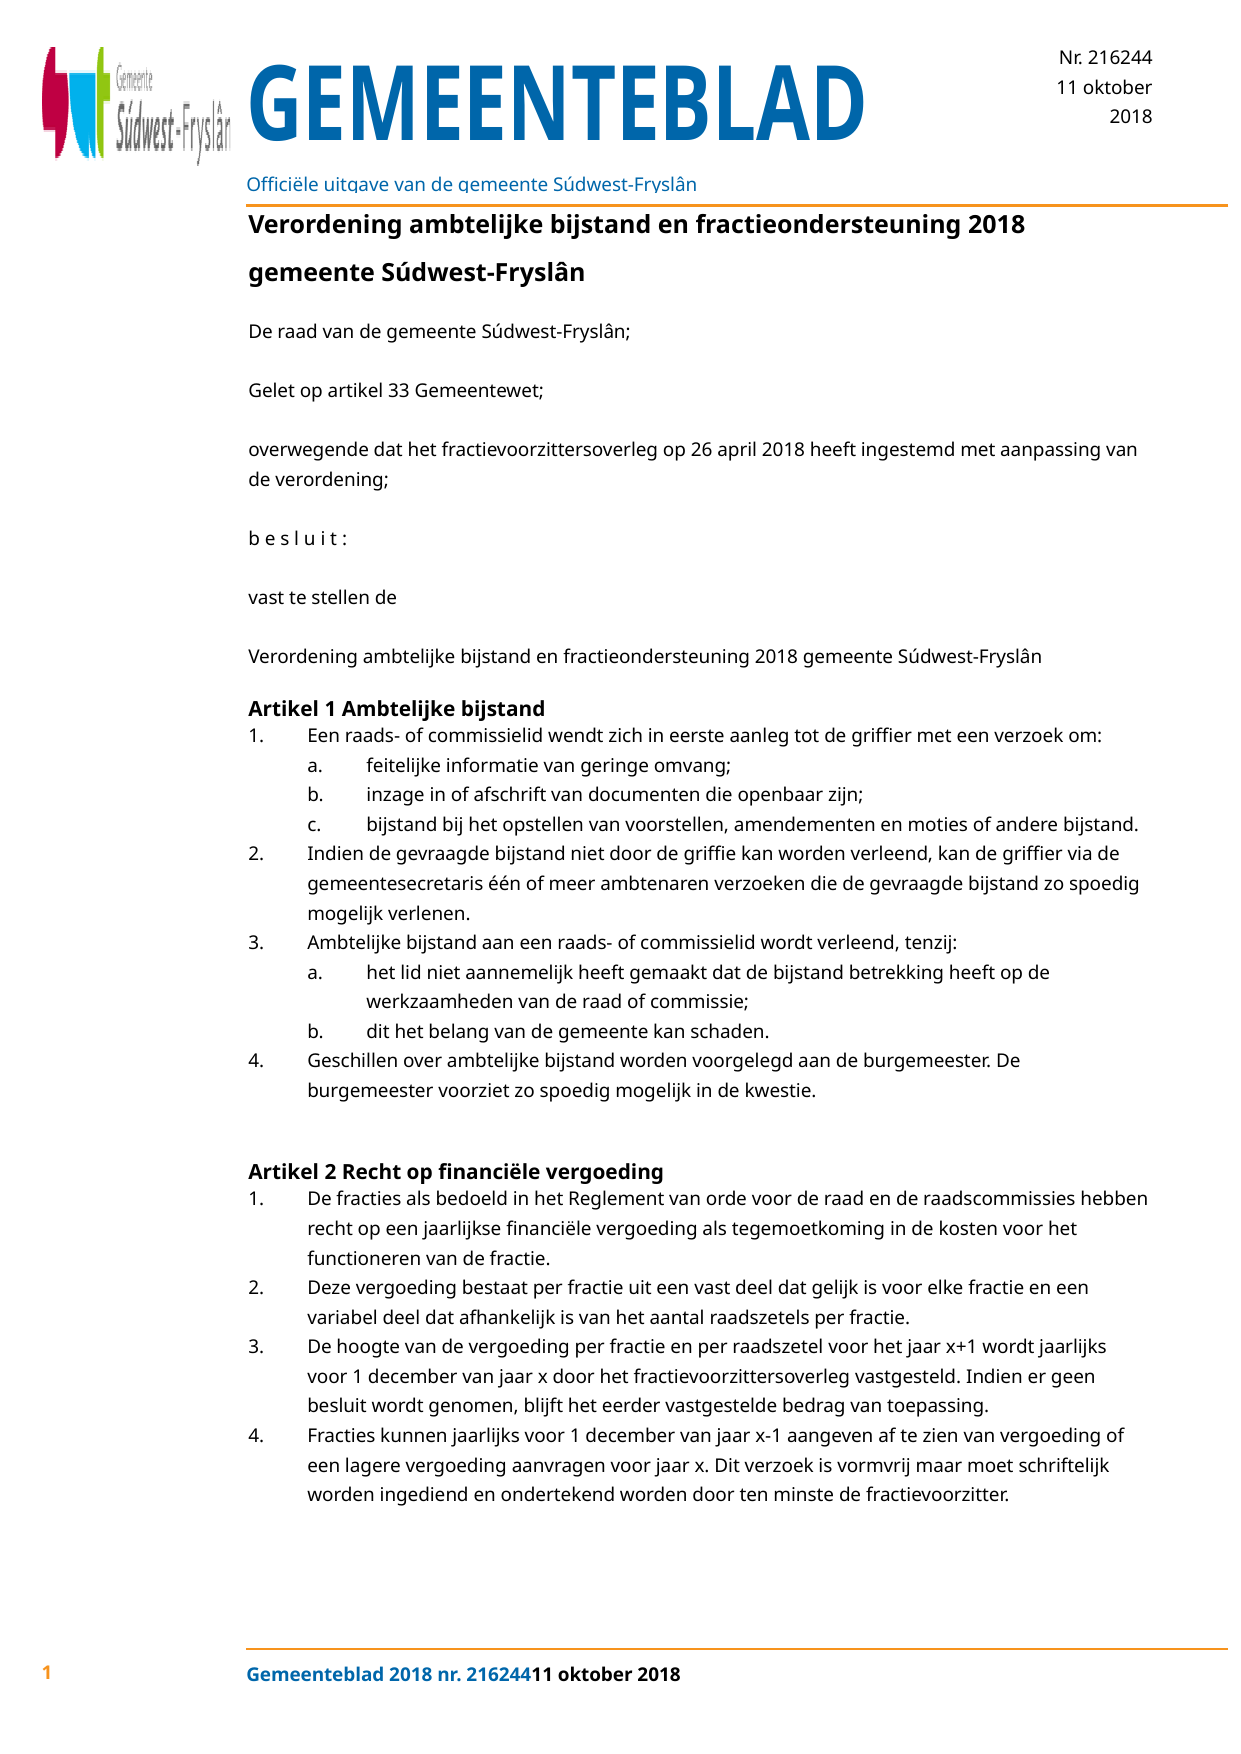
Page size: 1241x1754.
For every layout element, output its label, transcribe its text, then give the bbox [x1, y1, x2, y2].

list Ambtelijke bijstand aan een raads- of commissielid wordt verleend, tenzij: [248, 929, 1152, 955]
list het lid niet aannemelijk heeft gemaakt dat de bijstand betrekking heeft op de werkzaamheden van de raad of commissie; [307, 959, 1152, 1014]
list Een raads- of commissielid wendt zich in eerste aanleg tot de griffier met een verzoek om: [248, 722, 1152, 748]
list De hoogte van de vergoeding per fractie en per raadszetel voor het jaar x+1 wordt jaarlijks voor 1 december van jaar x door het fractievoorzittersoverleg vastgesteld. Indien er geen besluit wordt genomen, blijft het eerder vastgestelde bedrag van toepassing. [248, 1333, 1152, 1418]
text Verordening ambtelijke bijstand en fractieondersteuning 2018 gemeente Súdwest-Fryslân [248, 643, 1152, 669]
list Geschillen over ambtelijke bijstand worden voorgelegd aan de burgemeester. De burgemeester voorziet zo spoedig mogelijk in de kwestie. [248, 1048, 1152, 1103]
text De raad van de gemeente Súdwest-Fryslân; [248, 318, 1152, 344]
list Indien de gevraagde bijstand niet door de griffie kan worden verleend, kan de griffier via de gemeentesecretaris één of meer ambtenaren verzoeken die de gevraagde bijstand zo spoedig mogelijk verlenen. [248, 841, 1152, 925]
text Gelet op artikel 33 Gemeentewet; [248, 377, 1152, 403]
list Deze vergoeding bestaat per fractie uit een vast deel dat gelijk is voor elke fractie en een variabel deel dat afhankelijk is van het aantal raadszetels per fractie. [248, 1274, 1152, 1330]
list Fracties kunnen jaarlijks voor 1 december van jaar x-1 aangeven af te zien van vergoeding of een lagere vergoeding aanvragen voor jaar x. Dit verzoek is vormvrij maar moet schriftelijk worden ingediend en ondertekend worden door ten minste de fractievoorzitter. [248, 1422, 1152, 1507]
list feitelijke informatie van geringe omvang; [307, 752, 1152, 777]
picture [41, 47, 231, 172]
text Artikel 2 Recht op financiële vergoeding [248, 1157, 1152, 1186]
text vast te stellen de [248, 584, 1152, 610]
list dit het belang van de gemeente kan schaden. [307, 1018, 1152, 1044]
text overwegende dat het fractievoorzittersoverleg op 26 april 2018 heeft ingestemd met aanpassing van de verordening; [248, 436, 1152, 492]
text b e s l u i t : [248, 525, 1152, 551]
text Artikel 1 Ambtelijke bijstand [248, 694, 1152, 722]
list bijstand bij het opstellen van voorstellen, amendementen en moties of andere bijstand. [307, 811, 1152, 837]
text Verordening ambtelijke bijstand en fractieondersteuning 2018 gemeente Súdwest-Fryslân [248, 207, 1152, 288]
list De fracties als bedoeld in het Reglement van orde voor de raad en de raadscommissies hebben recht op een jaarlijkse financiële vergoeding als tegemoetkoming in de kosten voor het functioneren van de fractie. [248, 1186, 1152, 1271]
list inzage in of afschrift van documenten die openbaar zijn; [307, 781, 1152, 807]
